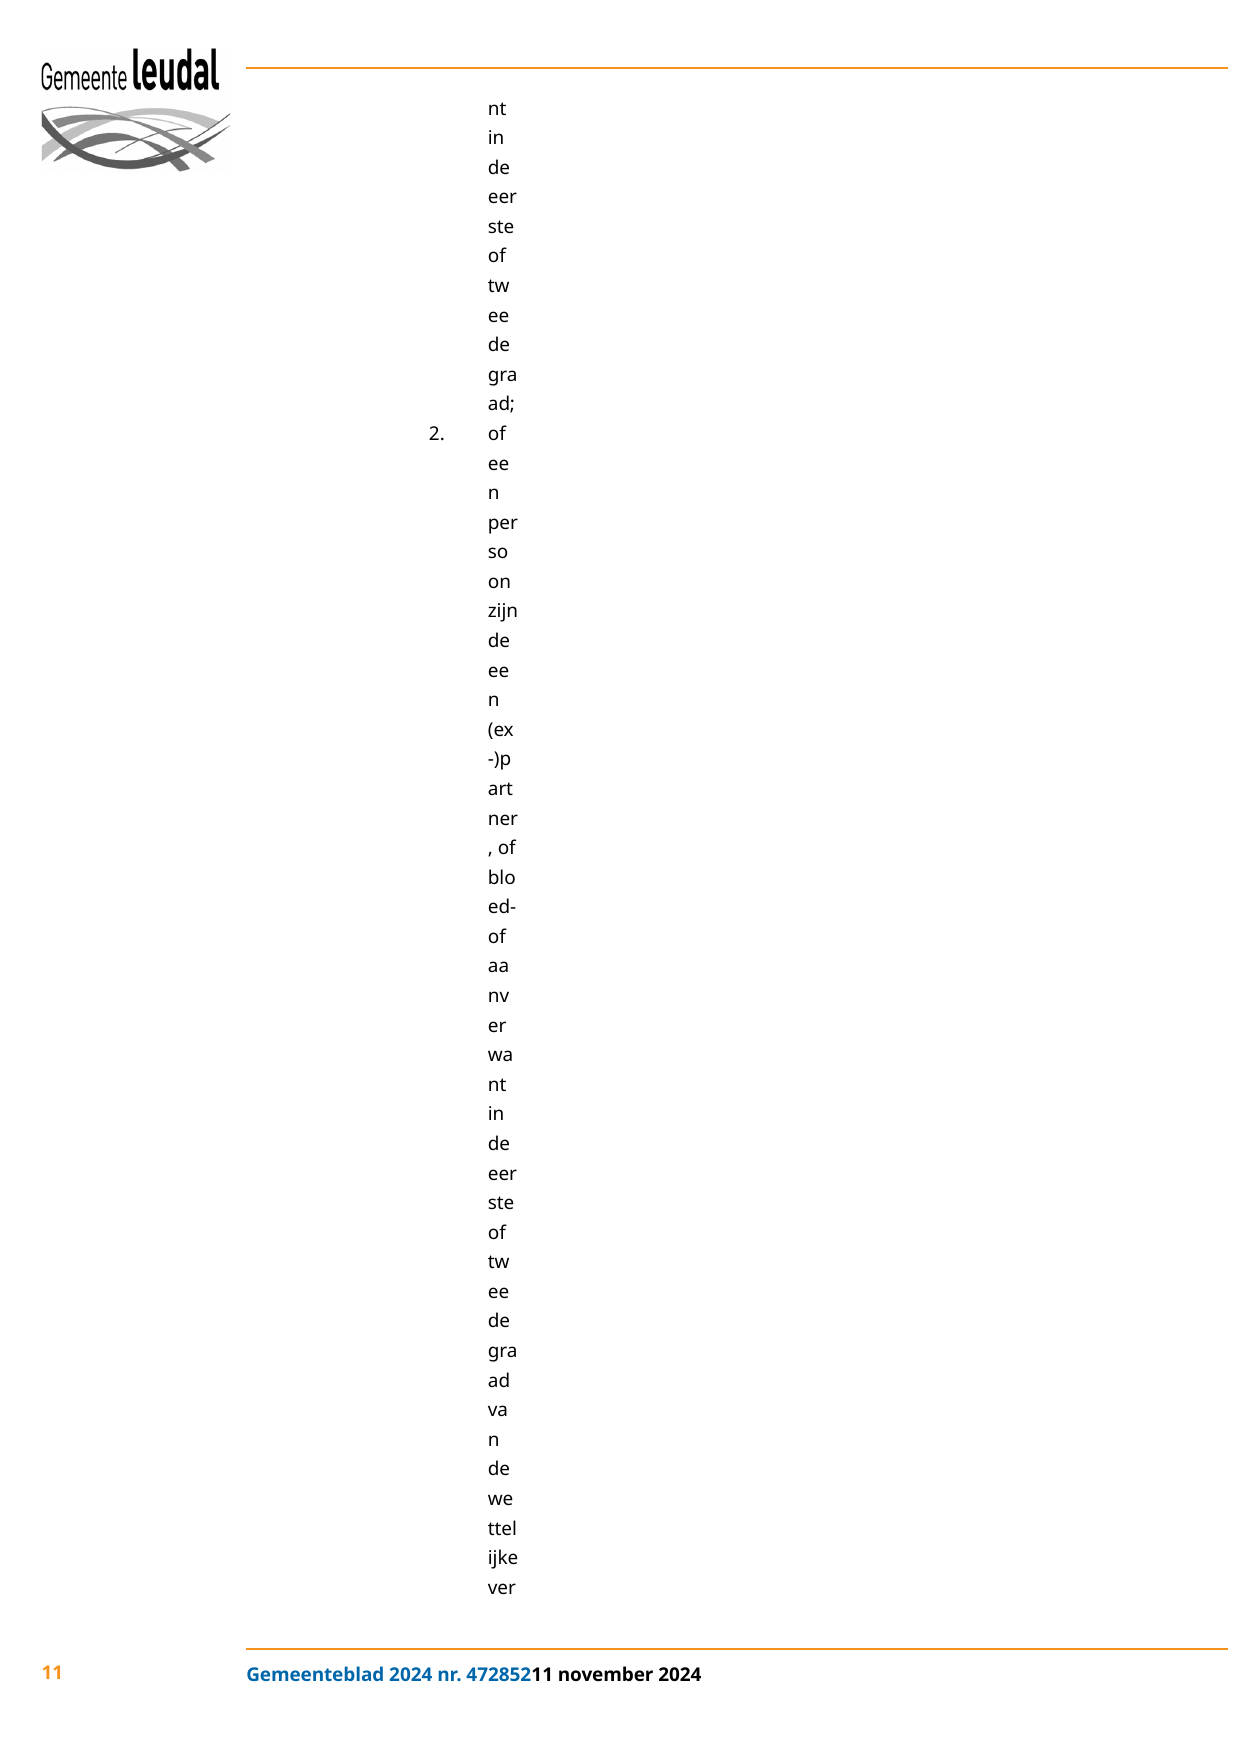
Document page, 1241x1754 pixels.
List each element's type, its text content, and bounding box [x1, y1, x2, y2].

table_cell [700, 95, 790, 1600]
table_cell [1061, 95, 1152, 1600]
table_cell [971, 95, 1061, 1600]
table_cell [790, 95, 881, 1600]
table_cell [609, 95, 700, 1600]
picture [41, 47, 231, 172]
table_cell nt in de eerste of tweede graad; of een persoon zijnde een (ex-)partner, of bloed- of aanverwant in de eerste of tweede graad van de wettelijke ver [429, 95, 519, 1600]
table_cell [338, 95, 429, 1600]
table_cell [248, 95, 338, 1600]
table_cell [519, 95, 609, 1600]
table_cell [881, 95, 971, 1600]
